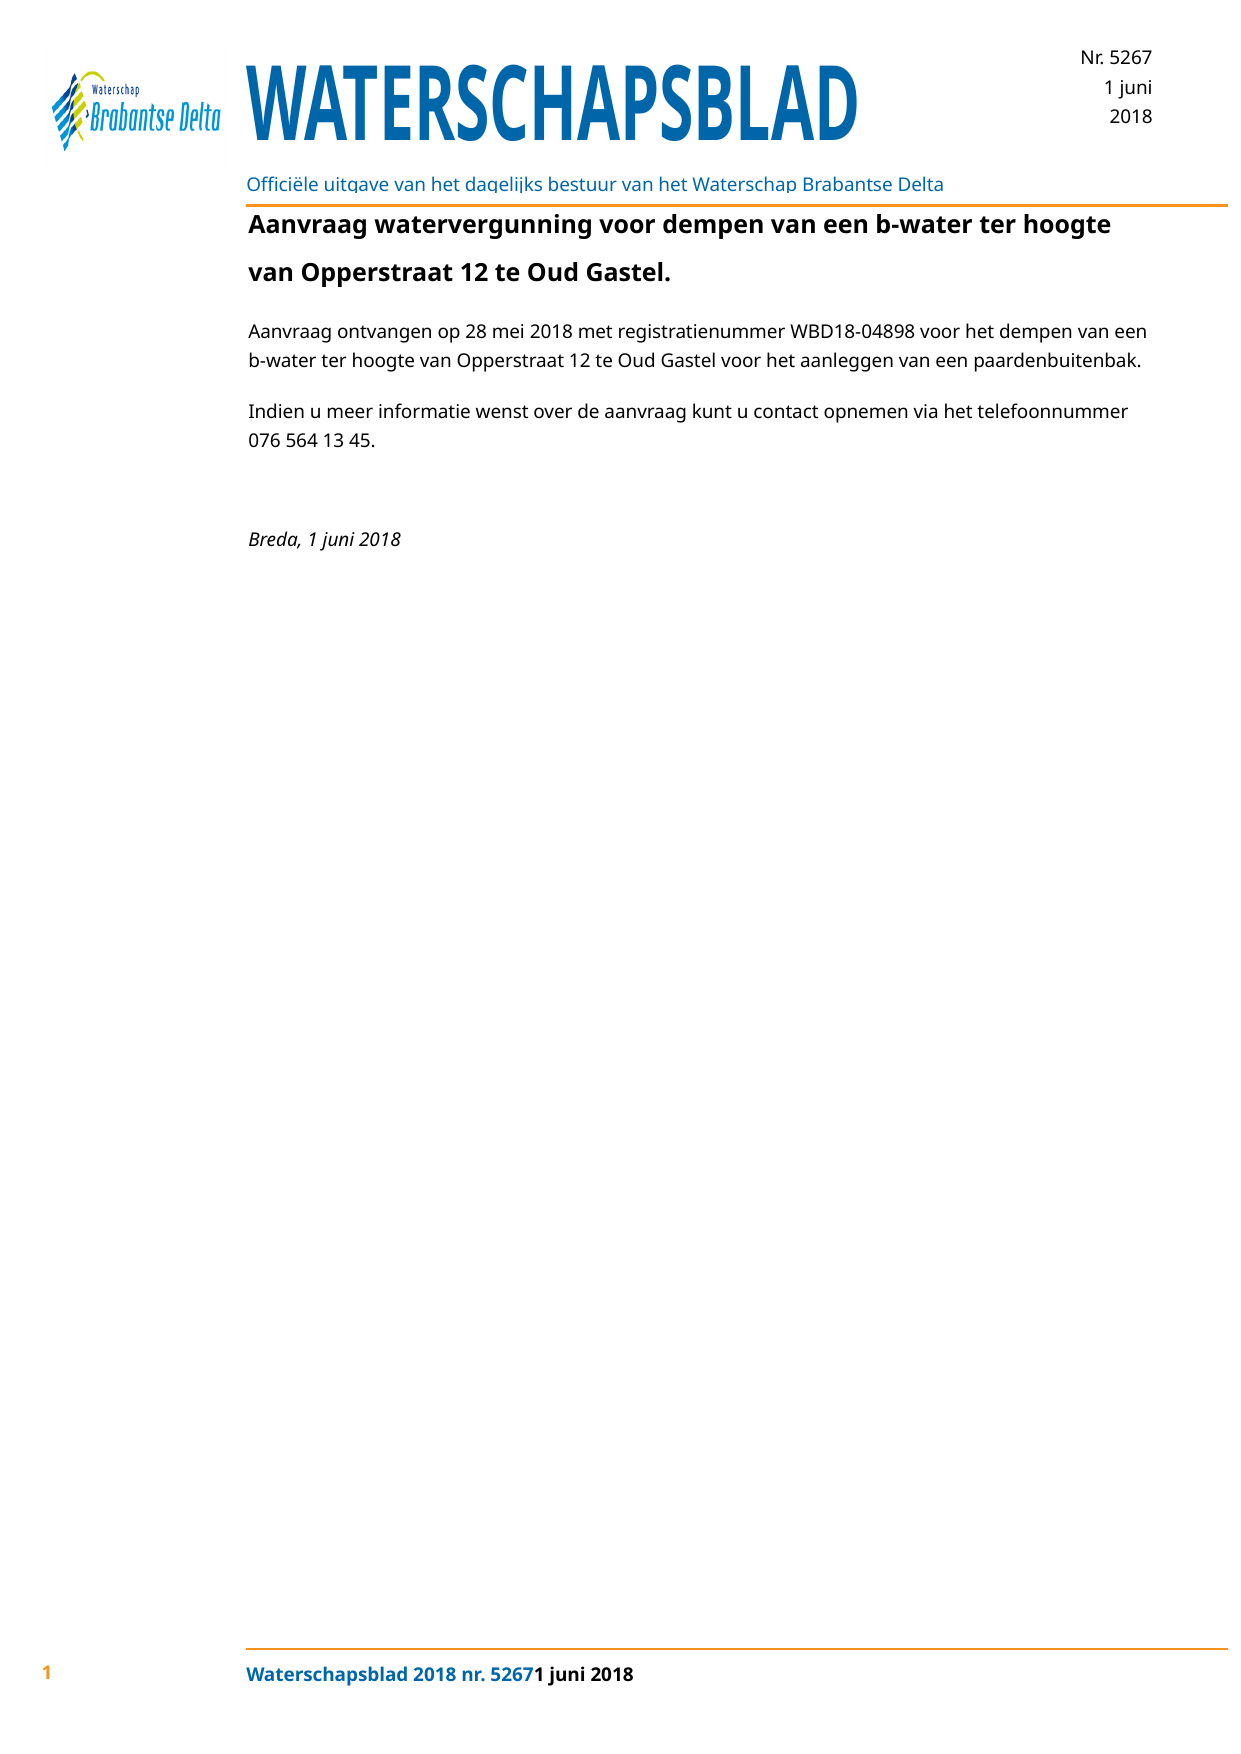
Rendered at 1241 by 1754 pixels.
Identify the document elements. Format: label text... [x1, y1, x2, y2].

text Indien u meer informatie wenst over de aanvraag kunt u contact opnemen via het telefoonnummer 076 564 13 45. [248, 398, 1152, 453]
text Breda, 1 juni 2018 [248, 526, 1152, 551]
text Aanvraag ontvangen op 28 mei 2018 met registratienummer WBD18-04898 voor het dempen van een b-water ter hoogte van Opperstraat 12 te Oud Gastel voor het aanleggen van een paardenbuitenbak. [248, 318, 1152, 373]
text Aanvraag watervergunning voor dempen van een b-water ter hoogte van Opperstraat 12 te Oud Gastel. [248, 207, 1152, 288]
picture [41, 47, 231, 172]
